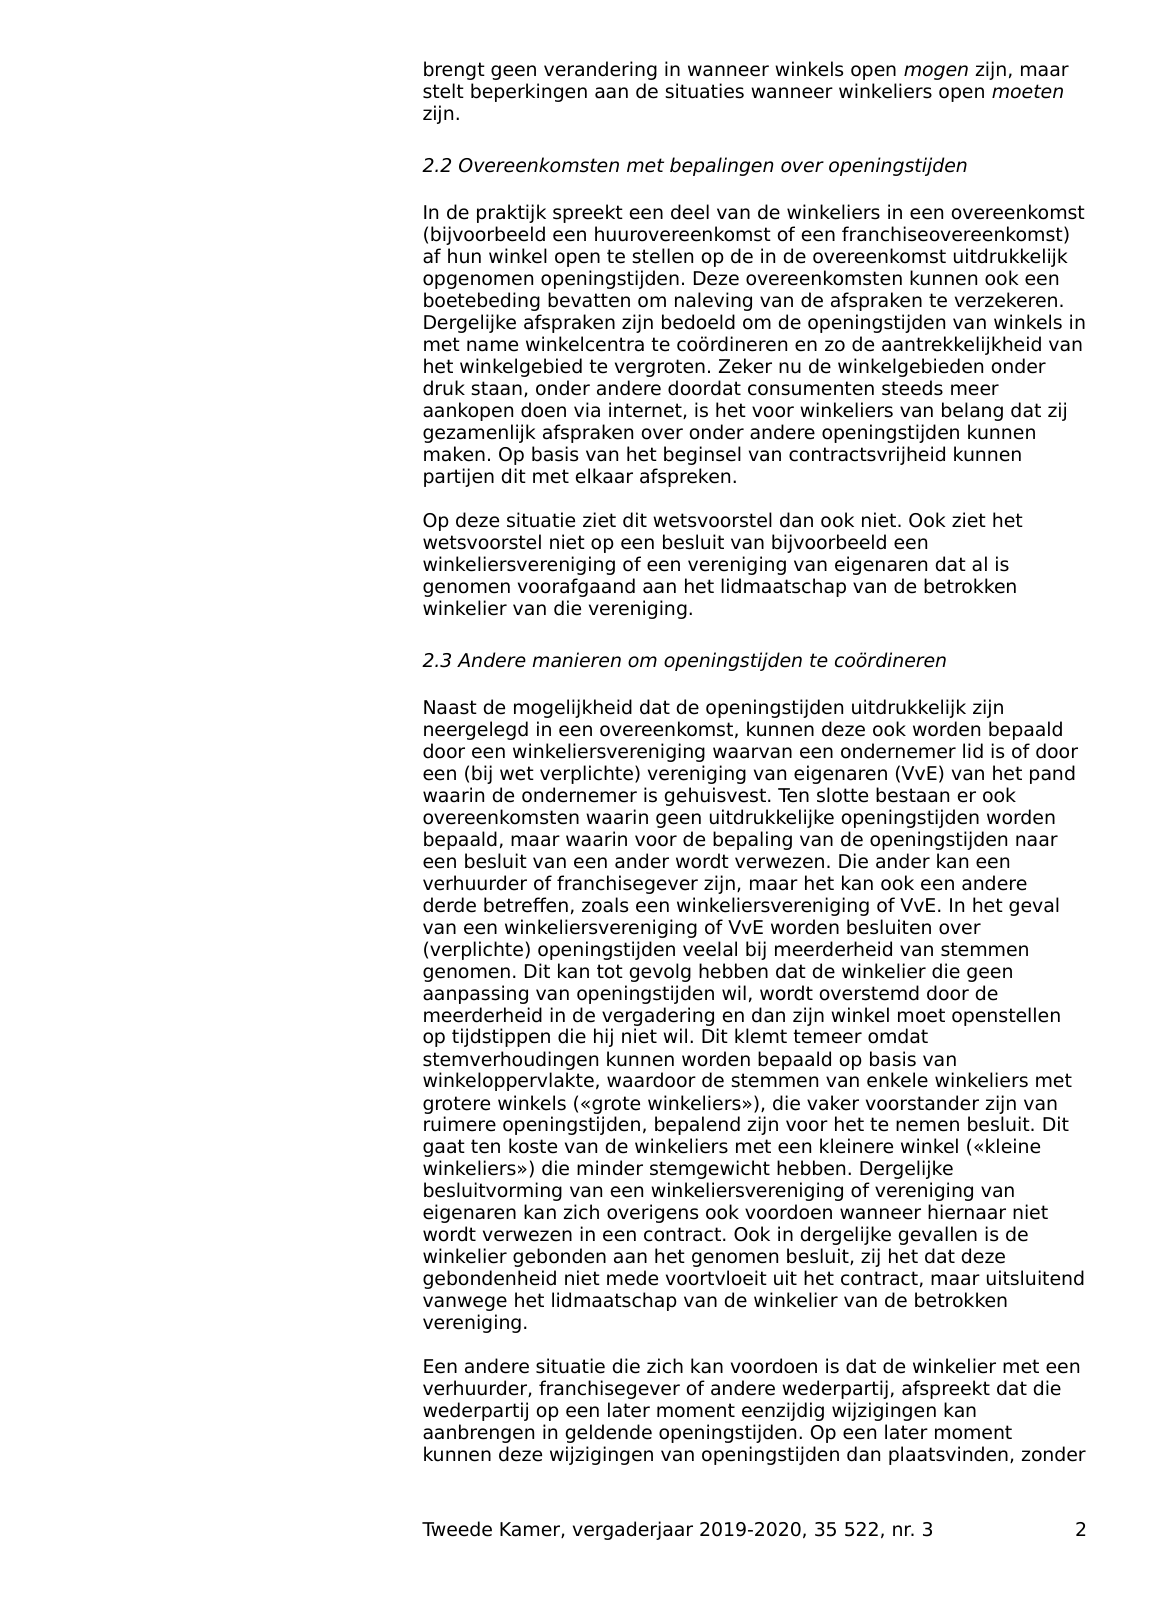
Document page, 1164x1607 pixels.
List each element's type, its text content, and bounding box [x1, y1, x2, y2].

text Een andere situatie die zich kan voordoen is dat de winkelier met een verhuurder, franchisegever of andere wederpartij, afspreekt dat die wederpartij op een later moment eenzijdig wijzigingen kan aanbrengen in geldende openingstijden. Op een later moment kunnen deze wijzigingen van openingstijden dan plaatsvinden, zonder [422, 1356, 1087, 1466]
subtitle 2.3 Andere manieren om openingstijden te coördineren [422, 650, 1087, 672]
text Naast de mogelijkheid dat de openingstijden uitdrukkelijk zijn neergelegd in een overeenkomst, kunnen deze ook worden bepaald door een winkeliersvereniging waarvan een ondernemer lid is of door een (bij wet verplichte) vereniging van eigenaren (VvE) van het pand waarin de ondernemer is gehuisvest. Ten slotte bestaan er ook overeenkomsten waarin geen uitdrukkelijke openingstijden worden bepaald, maar waarin voor de bepaling van de openingstijden naar een besluit van een ander wordt verwezen. Die ander kan een verhuurder of franchisegever zijn, maar het kan ook een andere derde betreffen, zoals een winkeliersvereniging of VvE. In het geval van een winkeliersvereniging of VvE worden besluiten over (verplichte) openingstijden veelal bij meerderheid van stemmen genomen. Dit kan tot gevolg hebben dat de winkelier die geen aanpassing van openingstijden wil, wordt overstemd door de meerderheid in de vergadering en dan zijn winkel moet openstellen op tijdstippen die hij niet wil. Dit klemt temeer omdat stemverhoudingen kunnen worden bepaald op basis van winkeloppervlakte, waardoor de stemmen van enkele winkeliers met grotere winkels («grote winkeliers»), die vaker voorstander zijn van ruimere openingstijden, bepalend zijn voor het te nemen besluit. Dit gaat ten koste van de winkeliers met een kleinere winkel («kleine winkeliers») die minder stemgewicht hebben. Dergelijke besluitvorming van een winkeliersvereniging of vereniging van eigenaren kan zich overigens ook voordoen wanneer hiernaar niet wordt verwezen in een contract. Ook in dergelijke gevallen is de winkelier gebonden aan het genomen besluit, zij het dat deze gebondenheid niet mede voortvloeit uit het contract, maar uitsluitend vanwege het lidmaatschap van de winkelier van de betrokken vereniging. [422, 697, 1087, 1334]
text Op deze situatie ziet dit wetsvoorstel dan ook niet. Ook ziet het wetsvoorstel niet op een besluit van bijvoorbeeld een winkeliersvereniging of een vereniging van eigenaren dat al is genomen voorafgaand aan het lidmaatschap van de betrokken winkelier van die vereniging. [422, 510, 1087, 620]
text brengt geen verandering in wanneer winkels open mogen zijn, maar stelt beperkingen aan de situaties wanneer winkeliers open moeten zijn. [422, 59, 1087, 125]
text In de praktijk spreekt een deel van de winkeliers in een overeenkomst (bijvoorbeeld een huurovereenkomst of een franchiseovereenkomst) af hun winkel open te stellen op de in de overeenkomst uitdrukkelijk opgenomen openingstijden. Deze overeenkomsten kunnen ook een boetebeding bevatten om naleving van de afspraken te verzekeren. Dergelijke afspraken zijn bedoeld om de openingstijden van winkels in met name winkelcentra te coördineren en zo de aantrekkelijkheid van het winkelgebied te vergroten. Zeker nu de winkelgebieden onder druk staan, onder andere doordat consumenten steeds meer aankopen doen via internet, is het voor winkeliers van belang dat zij gezamenlijk afspraken over onder andere openingstijden kunnen maken. Op basis van het beginsel van contractsvrijheid kunnen partijen dit met elkaar afspreken. [422, 202, 1087, 488]
subtitle 2.2 Overeenkomsten met bepalingen over openingstijden [422, 155, 1087, 177]
